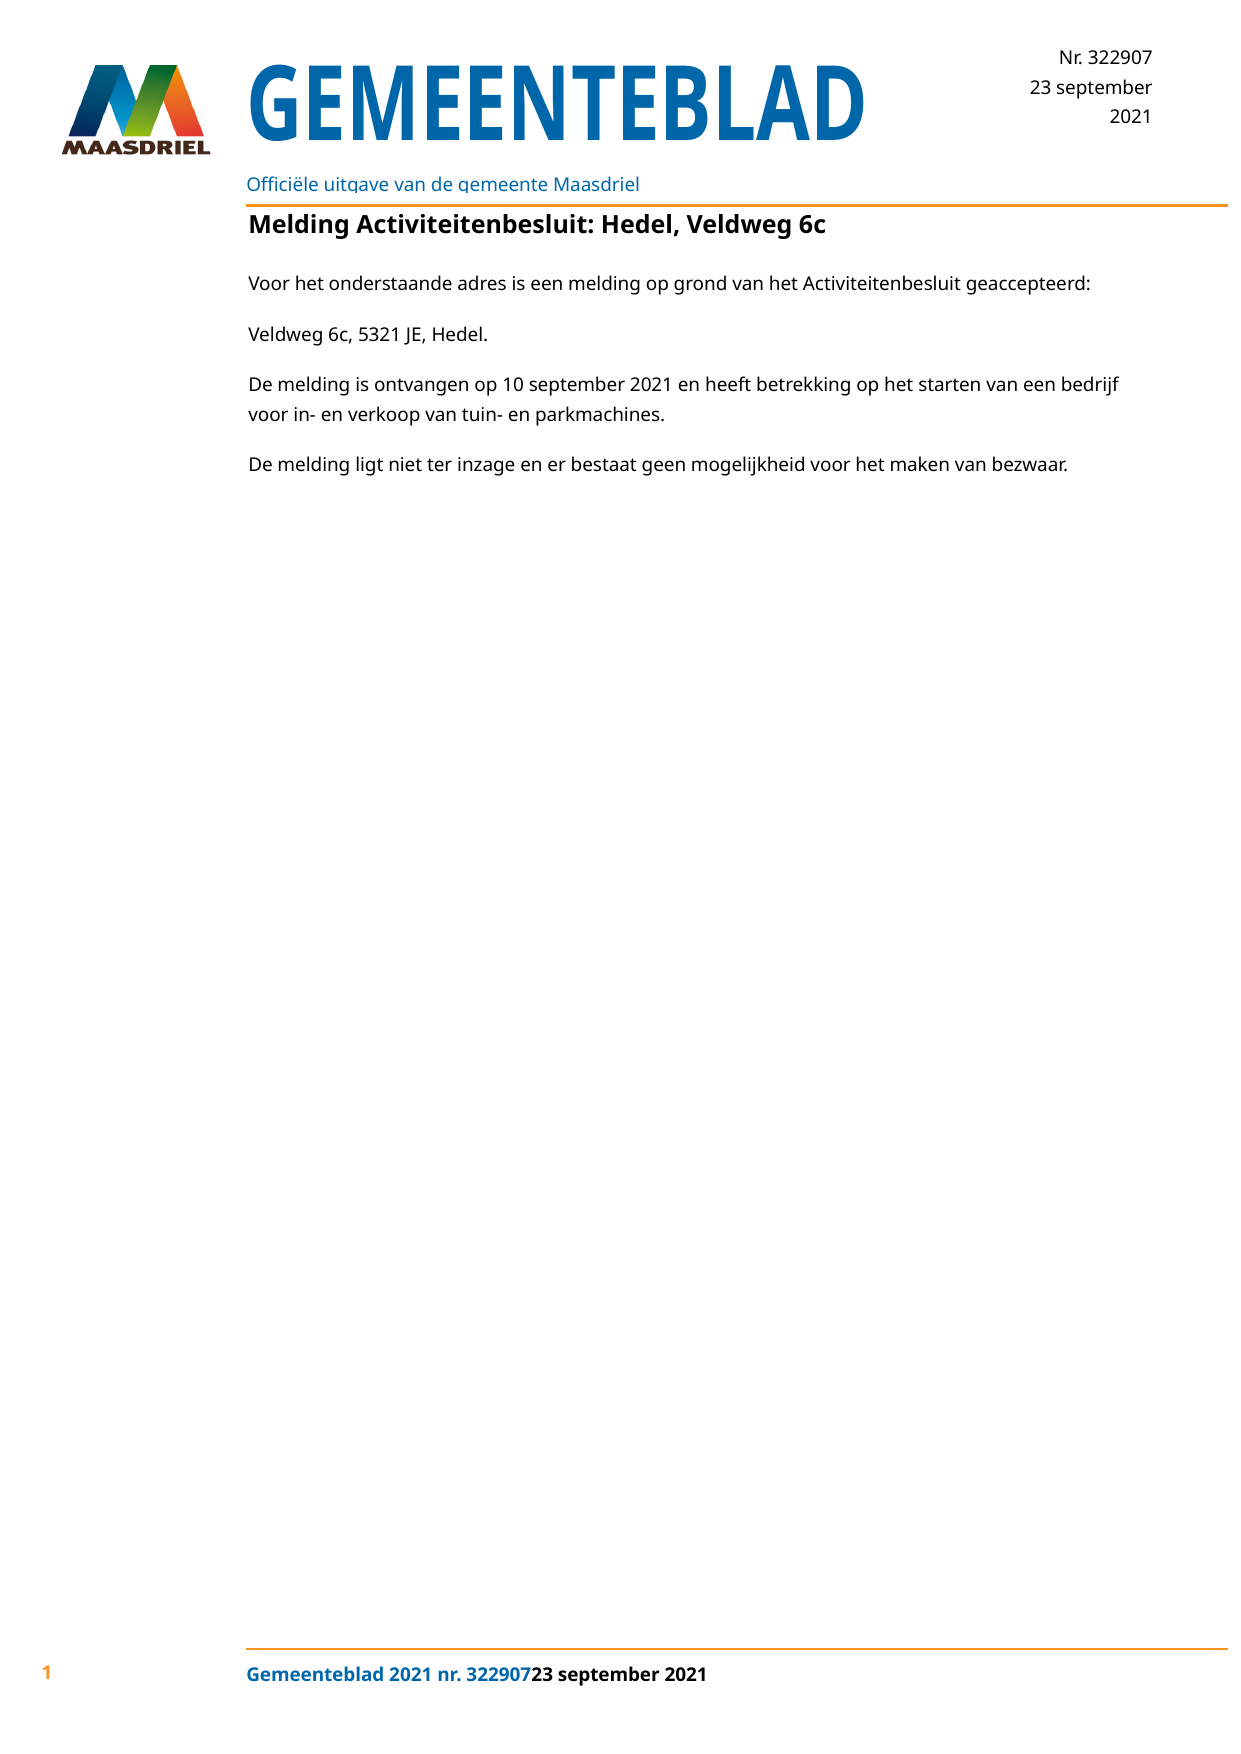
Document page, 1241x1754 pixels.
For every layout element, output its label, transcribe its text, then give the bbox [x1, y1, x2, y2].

text De melding is ontvangen op 10 september 2021 en heeft betrekking op het starten van een bedrijf voor in- en verkoop van tuin- en parkmachines. [248, 371, 1152, 426]
text Voor het onderstaande adres is een melding op grond van het Activiteitenbesluit geaccepteerd: [248, 270, 1152, 296]
text De melding ligt niet ter inzage en er bestaat geen mogelijkheid voor het maken van bezwaar. [248, 451, 1152, 477]
text Melding Activiteitenbesluit: Hedel, Veldweg 6c [248, 207, 1152, 241]
text Veldweg 6c, 5321 JE, Hedel. [248, 321, 1152, 346]
picture [41, 47, 231, 172]
